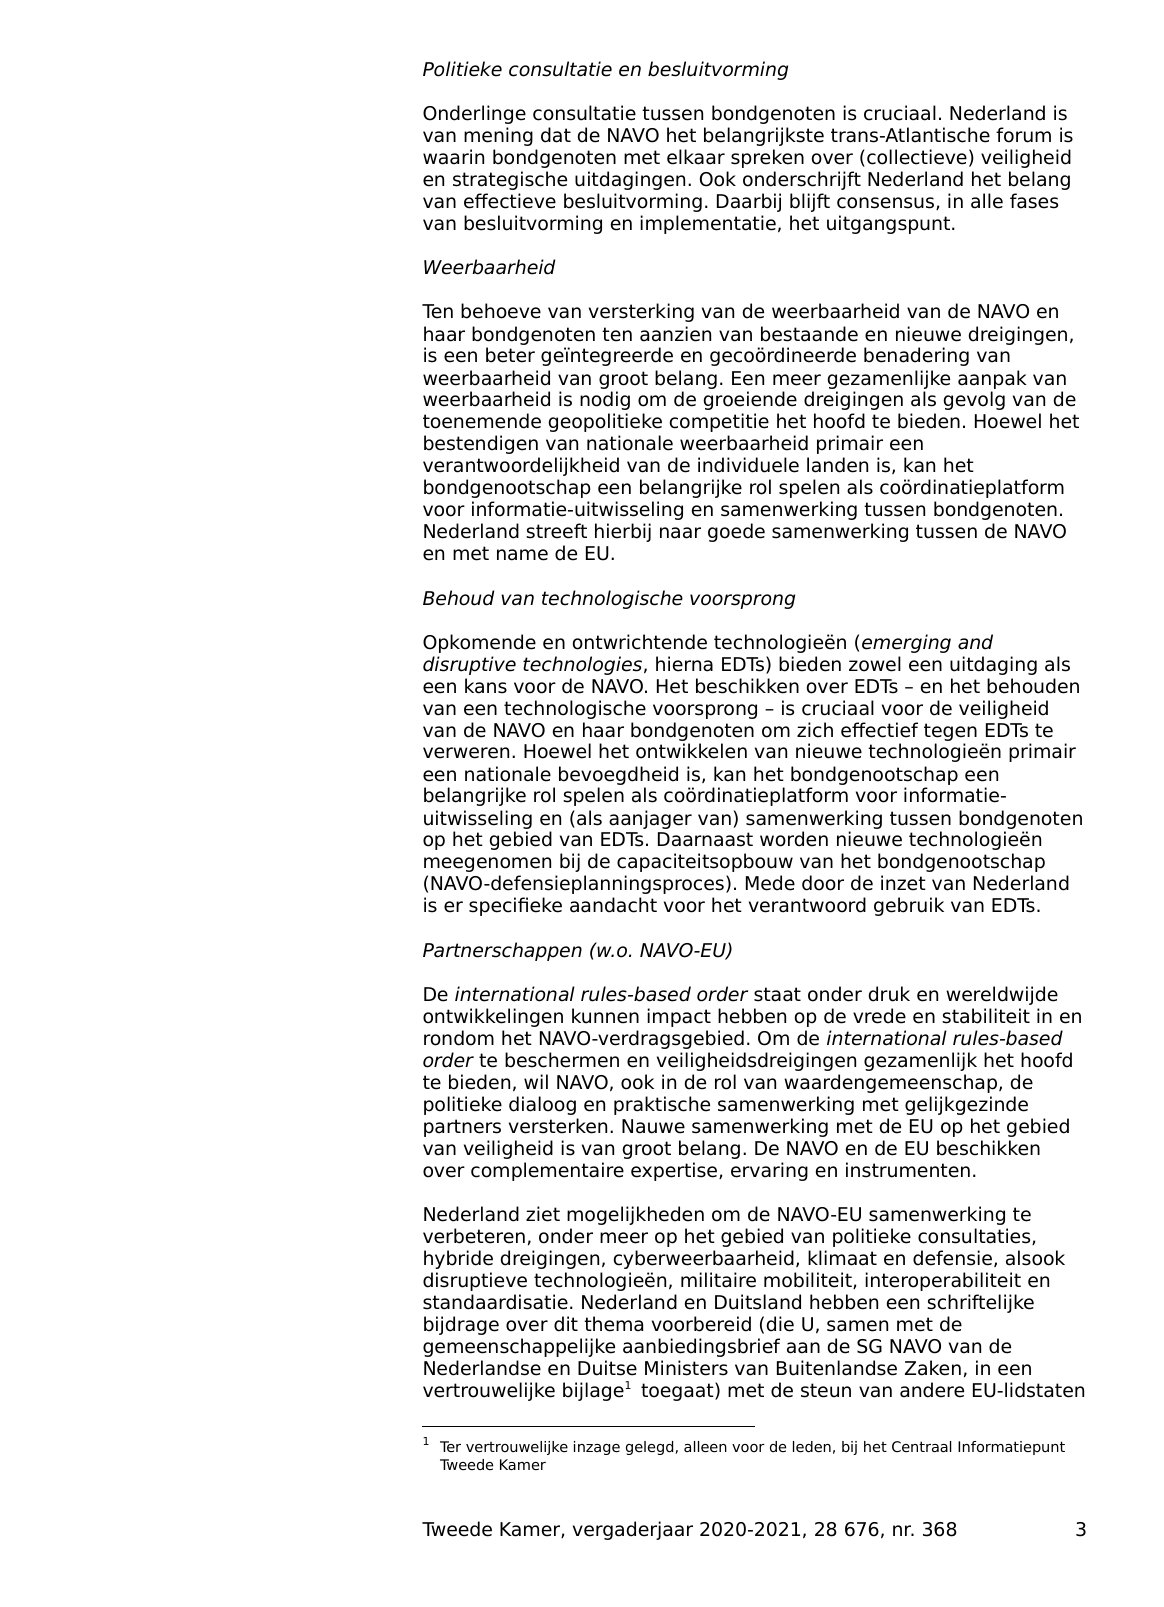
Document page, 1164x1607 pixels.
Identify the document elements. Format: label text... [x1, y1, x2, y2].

text De international rules-based order staat onder druk en wereldwijde ontwikkelingen kunnen impact hebben op de vrede en stabiliteit in en rondom het NAVO-verdragsgebied. Om de international rules-based order te beschermen en veiligheidsdreigingen gezamenlijk het hoofd te bieden, wil NAVO, ook in de rol van waardengemeenschap, de politieke dialoog en praktische samenwerking met gelijkgezinde partners versterken. Nauwe samenwerking met de EU op het gebied van veiligheid is van groot belang. De NAVO en de EU beschikken over complementaire expertise, ervaring en instrumenten. [422, 984, 1087, 1181]
subtitle Politieke consultatie en besluitvorming [422, 59, 1087, 81]
subtitle Weerbaarheid [422, 257, 1087, 279]
text Ten behoeve van versterking van de weerbaarheid van de NAVO en haar bondgenoten ten aanzien van bestaande en nieuwe dreigingen, is een beter geïntegreerde en gecoördineerde benadering van weerbaarheid van groot belang. Een meer gezamenlijke aanpak van weerbaarheid is nodig om de groeiende dreigingen als gevolg van de toenemende geopolitieke competitie het hoofd te bieden. Hoewel het bestendigen van nationale weerbaarheid primair een verantwoordelijkheid van de individuele landen is, kan het bondgenootschap een belangrijke rol spelen als coördinatieplatform voor informatie-uitwisseling en samenwerking tussen bondgenoten. Nederland streeft hierbij naar goede samenwerking tussen de NAVO en met name de EU. [422, 301, 1087, 565]
subtitle Behoud van technologische voorsprong [422, 587, 1087, 609]
text Onderlinge consultatie tussen bondgenoten is cruciaal. Nederland is van mening dat de NAVO het belangrijkste trans-Atlantische forum is waarin bondgenoten met elkaar spreken over (collectieve) veiligheid en strategische uitdagingen. Ook onderschrijft Nederland het belang van effectieve besluitvorming. Daarbij blijft consensus, in alle fases van besluitvorming en implementatie, het uitgangspunt. [422, 103, 1087, 235]
text Opkomende en ontwrichtende technologieën (emerging and disruptive technologies, hierna EDTs) bieden zowel een uitdaging als een kans voor de NAVO. Het beschikken over EDTs – en het behouden van een technologische voorsprong – is cruciaal voor de veiligheid van de NAVO en haar bondgenoten om zich effectief tegen EDTs te verweren. Hoewel het ontwikkelen van nieuwe technologieën primair een nationale bevoegdheid is, kan het bondgenootschap een belangrijke rol spelen als coördinatieplatform voor informatie-uitwisseling en (als aanjager van) samenwerking tussen bondgenoten op het gebied van EDTs. Daarnaast worden nieuwe technologieën meegenomen bij de capaciteitsopbouw van het bondgenootschap (NAVO-defensieplanningsproces). Mede door de inzet van Nederland is er specifieke aandacht voor het verantwoord gebruik van EDTs. [422, 632, 1087, 917]
text Ter vertrouwelijke inzage gelegd, alleen voor de leden, bij het Centraal Informatiepunt Tweede Kamer [422, 1435, 1087, 1474]
subtitle Partnerschappen (w.o. NAVO-EU) [422, 939, 1087, 961]
text Nederland ziet mogelijkheden om de NAVO-EU samenwerking te verbeteren, onder meer op het gebied van politieke consultaties, hybride dreigingen, cyberweerbaarheid, klimaat en defensie, alsook disruptieve technologieën, militaire mobiliteit, interoperabiliteit en standaardisatie. Nederland en Duitsland hebben een schriftelijke bijdrage over dit thema voorbereid (die U, samen met de gemeenschappelijke aanbiedingsbrief aan de SG NAVO van de Nederlandse en Duitse Ministers van Buitenlandse Zaken, in een vertrouwelijke bijlage toegaat) met de steun van andere EU-lidstaten [422, 1204, 1087, 1401]
